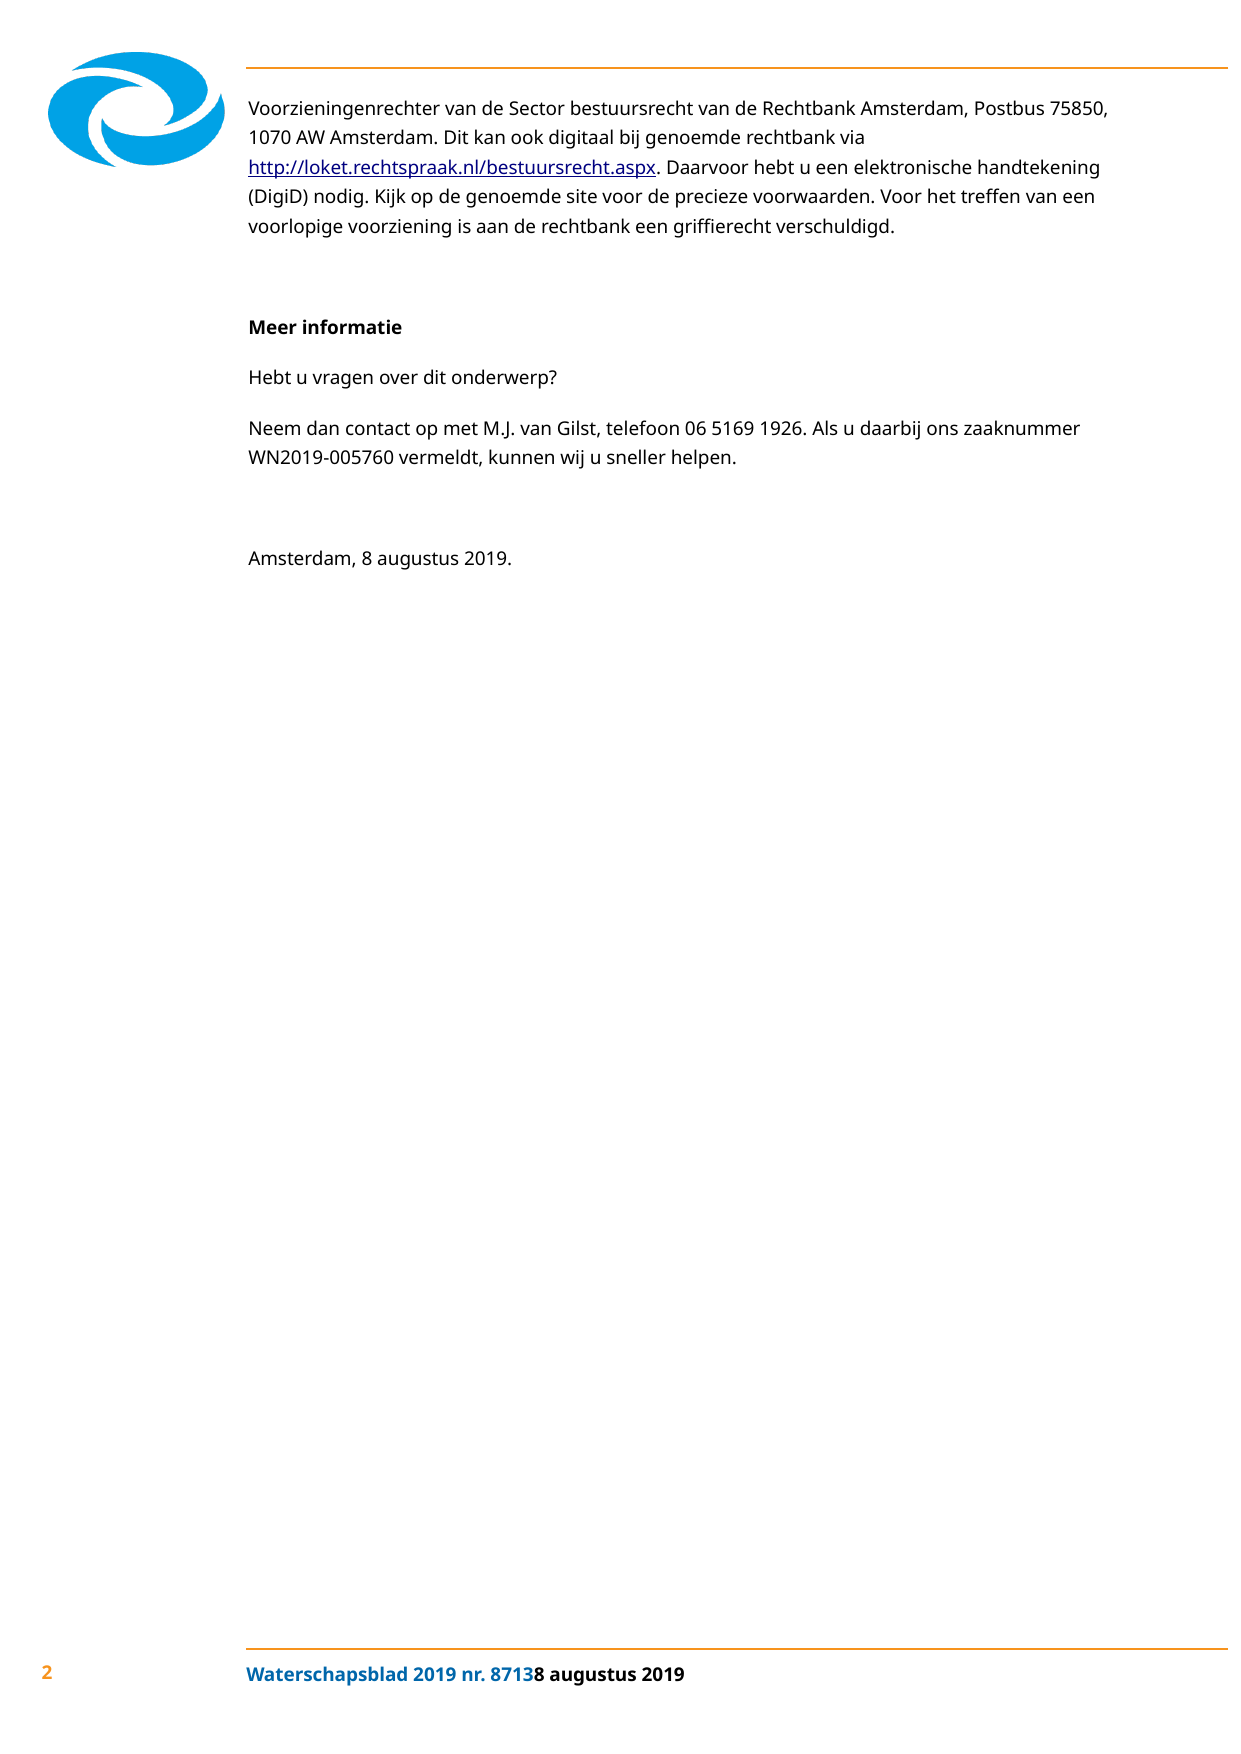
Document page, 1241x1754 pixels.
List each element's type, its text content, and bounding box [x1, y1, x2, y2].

picture [41, 47, 231, 172]
text Hebt u vragen over dit onderwerp? [248, 364, 1152, 390]
text Neem dan contact op met M.J. van Gilst, telefoon 06 5169 1926. Als u daarbij ons zaaknummer WN2019-005760 vermeldt, kunnen wij u sneller helpen. [248, 415, 1152, 470]
text Amsterdam, 8 augustus 2019. [248, 545, 1152, 571]
text Voorzieningenrechter van de Sector bestuursrecht van de Rechtbank Amsterdam, Postbus 75850, 1070 AW Amsterdam. Dit kan ook digitaal bij genoemde rechtbank via http://loket.rechtspraak.nl/bestuursrecht.aspx. Daarvoor hebt u een elektronische handtekening (DigiD) nodig. Kijk op de genoemde site voor de precieze voorwaarden. Voor het treffen van een voorlopige voorziening is aan de rechtbank een griffierecht verschuldigd. [248, 95, 1152, 239]
text Meer informatie [248, 314, 1152, 340]
